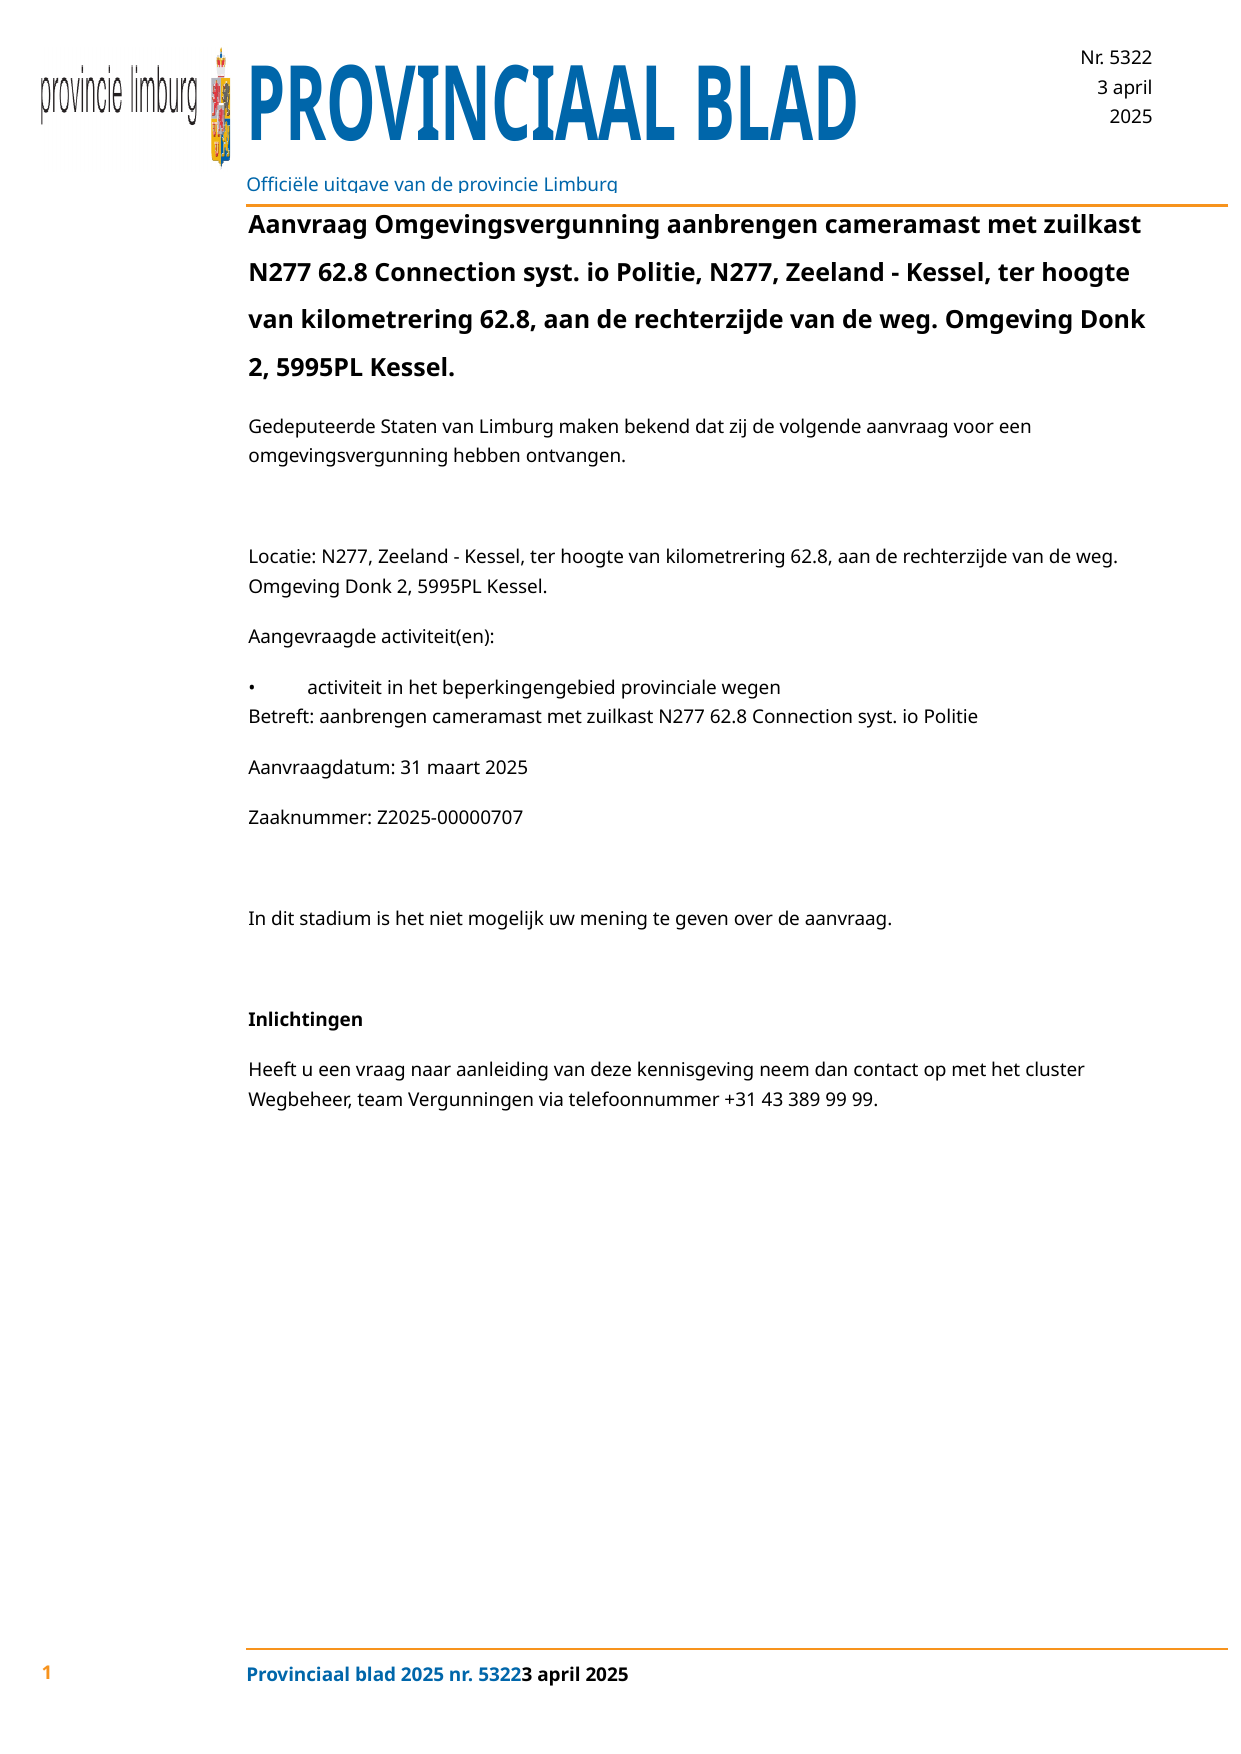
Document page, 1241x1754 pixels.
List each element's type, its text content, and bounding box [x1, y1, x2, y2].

text Aanvraag Omgevingsvergunning aanbrengen cameramast met zuilkast N277 62.8 Connection syst. io Politie, N277, Zeeland - Kessel, ter hoogte van kilometrering 62.8, aan de rechterzijde van de weg. Omgeving Donk 2, 5995PL Kessel. [248, 207, 1152, 384]
text Heeft u een vraag naar aanleiding van deze kennisgeving neem dan contact op met het cluster Wegbeheer, team Vergunningen via telefoonnummer +31 43 389 99 99. [248, 1056, 1152, 1112]
text Locatie: N277, Zeeland - Kessel, ter hoogte van kilometrering 62.8, aan de rechterzijde van de weg. Omgeving Donk 2, 5995PL Kessel. [248, 543, 1152, 599]
text Gedeputeerde Staten van Limburg maken bekend dat zij de volgende aanvraag voor een omgevingsvergunning hebben ontvangen. [248, 413, 1152, 468]
list activiteit in het beperkingengebied provinciale wegen [248, 674, 1152, 700]
text Betreft: aanbrengen cameramast met zuilkast N277 62.8 Connection syst. io Politie [248, 703, 1152, 729]
text In dit stadium is het niet mogelijk uw mening te geven over de aanvraag. [248, 905, 1152, 931]
text Zaaknummer: Z2025-00000707 [248, 804, 1152, 830]
text Inlichtingen [248, 1006, 1152, 1032]
picture [41, 47, 231, 172]
text Aanvraagdatum: 31 maart 2025 [248, 754, 1152, 780]
text Aangevraagde activiteit(en): [248, 623, 1152, 649]
